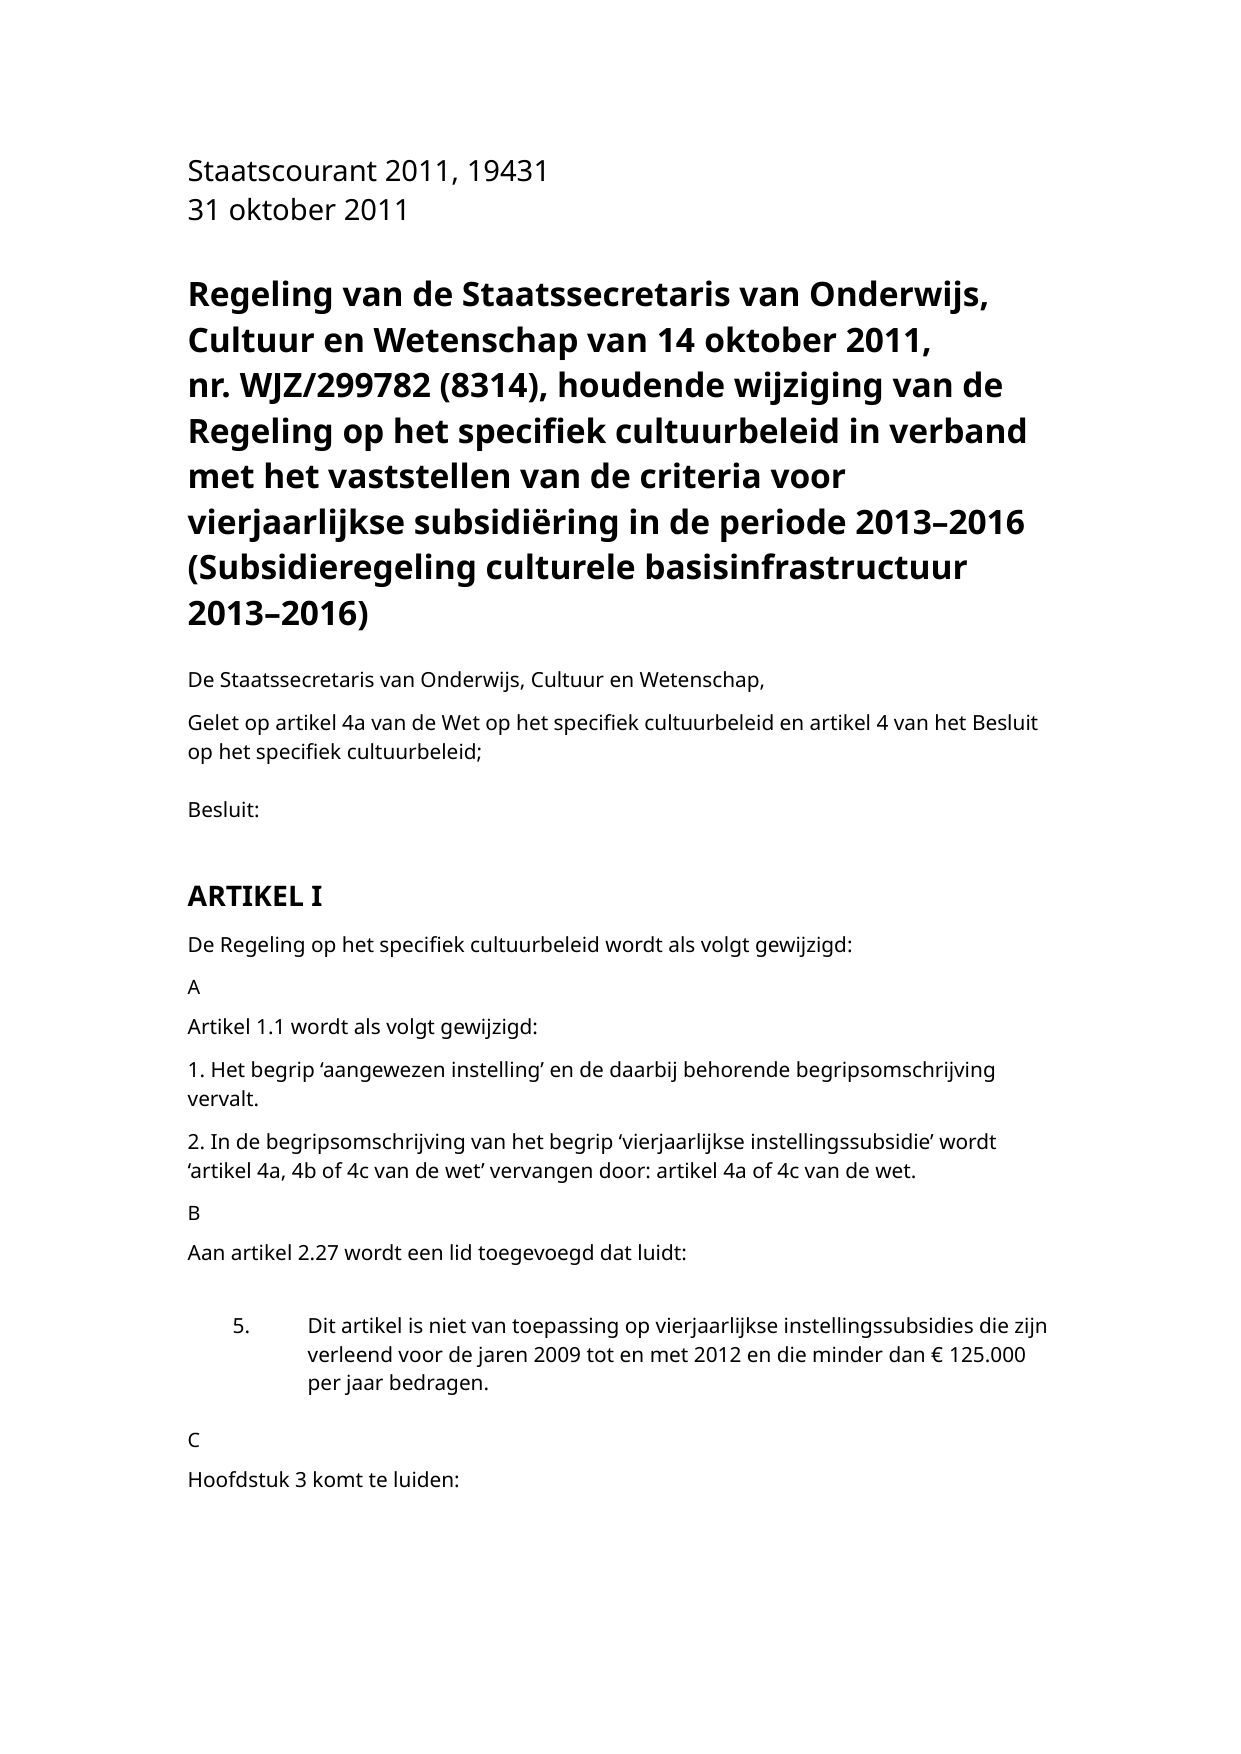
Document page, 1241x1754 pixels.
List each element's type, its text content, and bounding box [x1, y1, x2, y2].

text A [187, 973, 1053, 1000]
text De Staatssecretaris van Onderwijs, Cultuur en Wetenschap, [187, 665, 1053, 693]
text Gelet op artikel 4a van de Wet op het specifiek cultuurbeleid en artikel 4 van het Besluit op het specifiek cultuurbeleid; [187, 708, 1053, 765]
subtitle Regeling van de Staatssecretaris van Onderwijs, Cultuur en Wetenschap van 14 oktober 2011, nr. WJZ/299782 (8314), houdende wijziging van de Regeling op het specifiek cultuurbeleid in verband met het vaststellen van de criteria voor vierjaarlijkse subsidiëring in de periode 2013–2016 (Subsidieregeling culturele basisinfrastructuur 2013–2016) [187, 271, 1053, 635]
text 2. In de begripsomschrijving van het begrip ‘vierjaarlijkse instellingssubsidie’ wordt ‘artikel 4a, 4b of 4c van de wet’ vervangen door: artikel 4a of 4c van de wet. [187, 1127, 1053, 1184]
text Artikel 1.1 wordt als volgt gewijzigd: [187, 1012, 1053, 1041]
text Hoofdstuk 3 komt te luiden: [187, 1466, 1053, 1494]
text Staatscourant 2011, 19431 [187, 150, 1053, 190]
subtitle ARTIKEL I [187, 876, 1053, 915]
list Dit artikel is niet van toepassing op vierjaarlijkse instellingssubsidies die zijn verleend voor de jaren 2009 tot en met 2012 en die minder dan € 125.000 per jaar bedragen. [232, 1311, 1053, 1397]
text Besluit: [187, 795, 1053, 824]
text 31 oktober 2011 [187, 190, 1053, 229]
text B [187, 1199, 1053, 1226]
text Aan artikel 2.27 wordt een lid toegevoegd dat luidt: [187, 1238, 1053, 1266]
text 1. Het begrip ‘aangewezen instelling’ en de daarbij behorende begripsomschrijving vervalt. [187, 1056, 1053, 1112]
text De Regeling op het specifiek cultuurbeleid wordt als volgt gewijzigd: [187, 930, 1053, 958]
text C [187, 1427, 1053, 1454]
